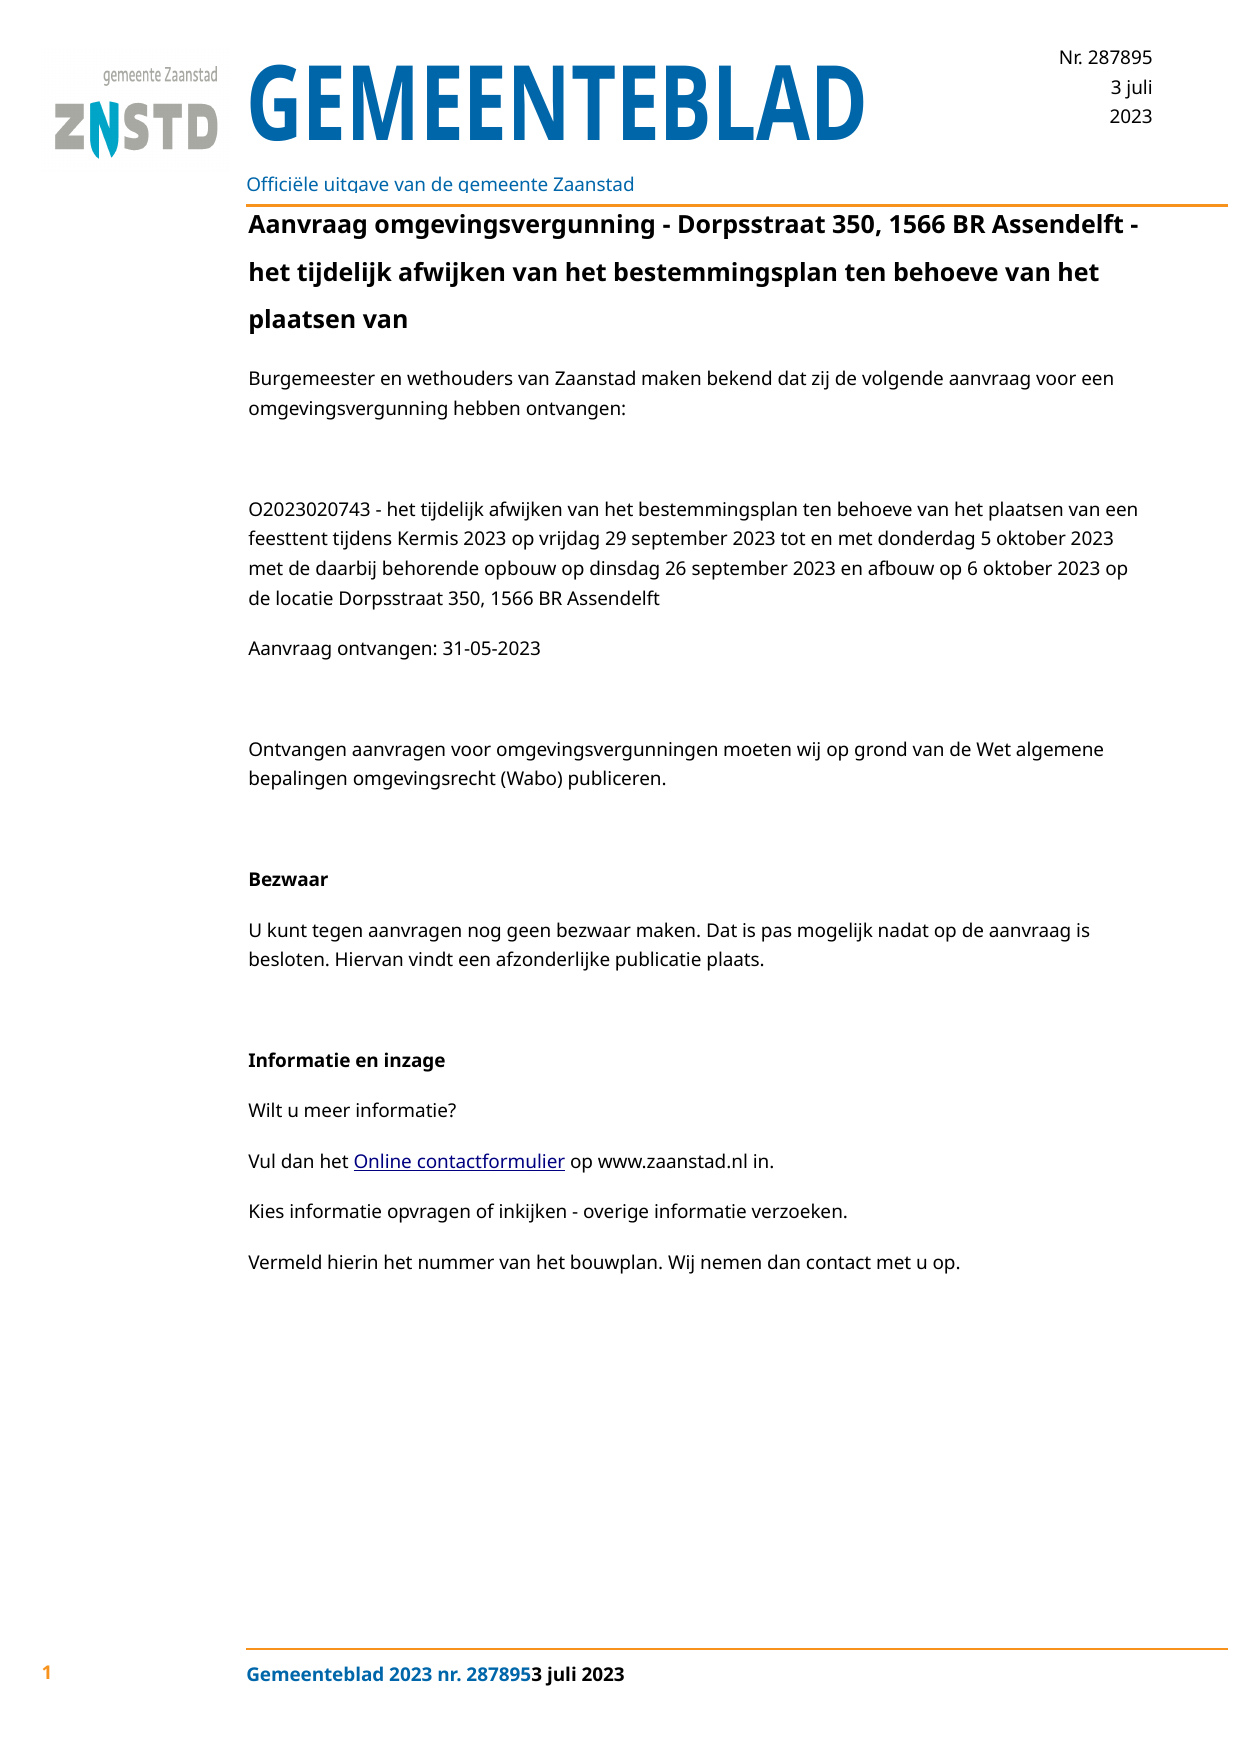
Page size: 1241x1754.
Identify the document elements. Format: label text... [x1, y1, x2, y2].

text Burgemeester en wethouders van Zaanstad maken bekend dat zij de volgende aanvraag voor een omgevingsvergunning hebben ontvangen: [248, 366, 1152, 421]
text Aanvraag omgevingsvergunning - Dorpsstraat 350, 1566 BR Assendelft - het tijdelijk afwijken van het bestemmingsplan ten behoeve van het plaatsen van [248, 207, 1152, 336]
picture [41, 47, 231, 172]
text Wilt u meer informatie? [248, 1098, 1152, 1123]
text Informatie en inzage [248, 1047, 1152, 1073]
text Vermeld hierin het nummer van het bouwplan. Wij nemen dan contact met u op. [248, 1249, 1152, 1274]
text Ontvangen aanvragen voor omgevingsvergunningen moeten wij op grond van de Wet algemene bepalingen omgevingsrecht (Wabo) publiceren. [248, 736, 1152, 791]
text Aanvraag ontvangen: 31-05-2023 [248, 635, 1152, 661]
text Bezwaar [248, 866, 1152, 892]
text Vul dan het Online contactformulier op www.zaanstad.nl in. [248, 1148, 1152, 1174]
text Kies informatie opvragen of inkijken - overige informatie verzoeken. [248, 1198, 1152, 1224]
text U kunt tegen aanvragen nog geen bezwaar maken. Dat is pas mogelijk nadat op de aanvraag is besloten. Hiervan vindt een afzonderlijke publicatie plaats. [248, 917, 1152, 972]
text O2023020743 - het tijdelijk afwijken van het bestemmingsplan ten behoeve van het plaatsen van een feesttent tijdens Kermis 2023 op vrijdag 29 september 2023 tot en met donderdag 5 oktober 2023 met de daarbij behorende opbouw op dinsdag 26 september 2023 en afbouw op 6 oktober 2023 op de locatie Dorpsstraat 350, 1566 BR Assendelft [248, 496, 1152, 610]
